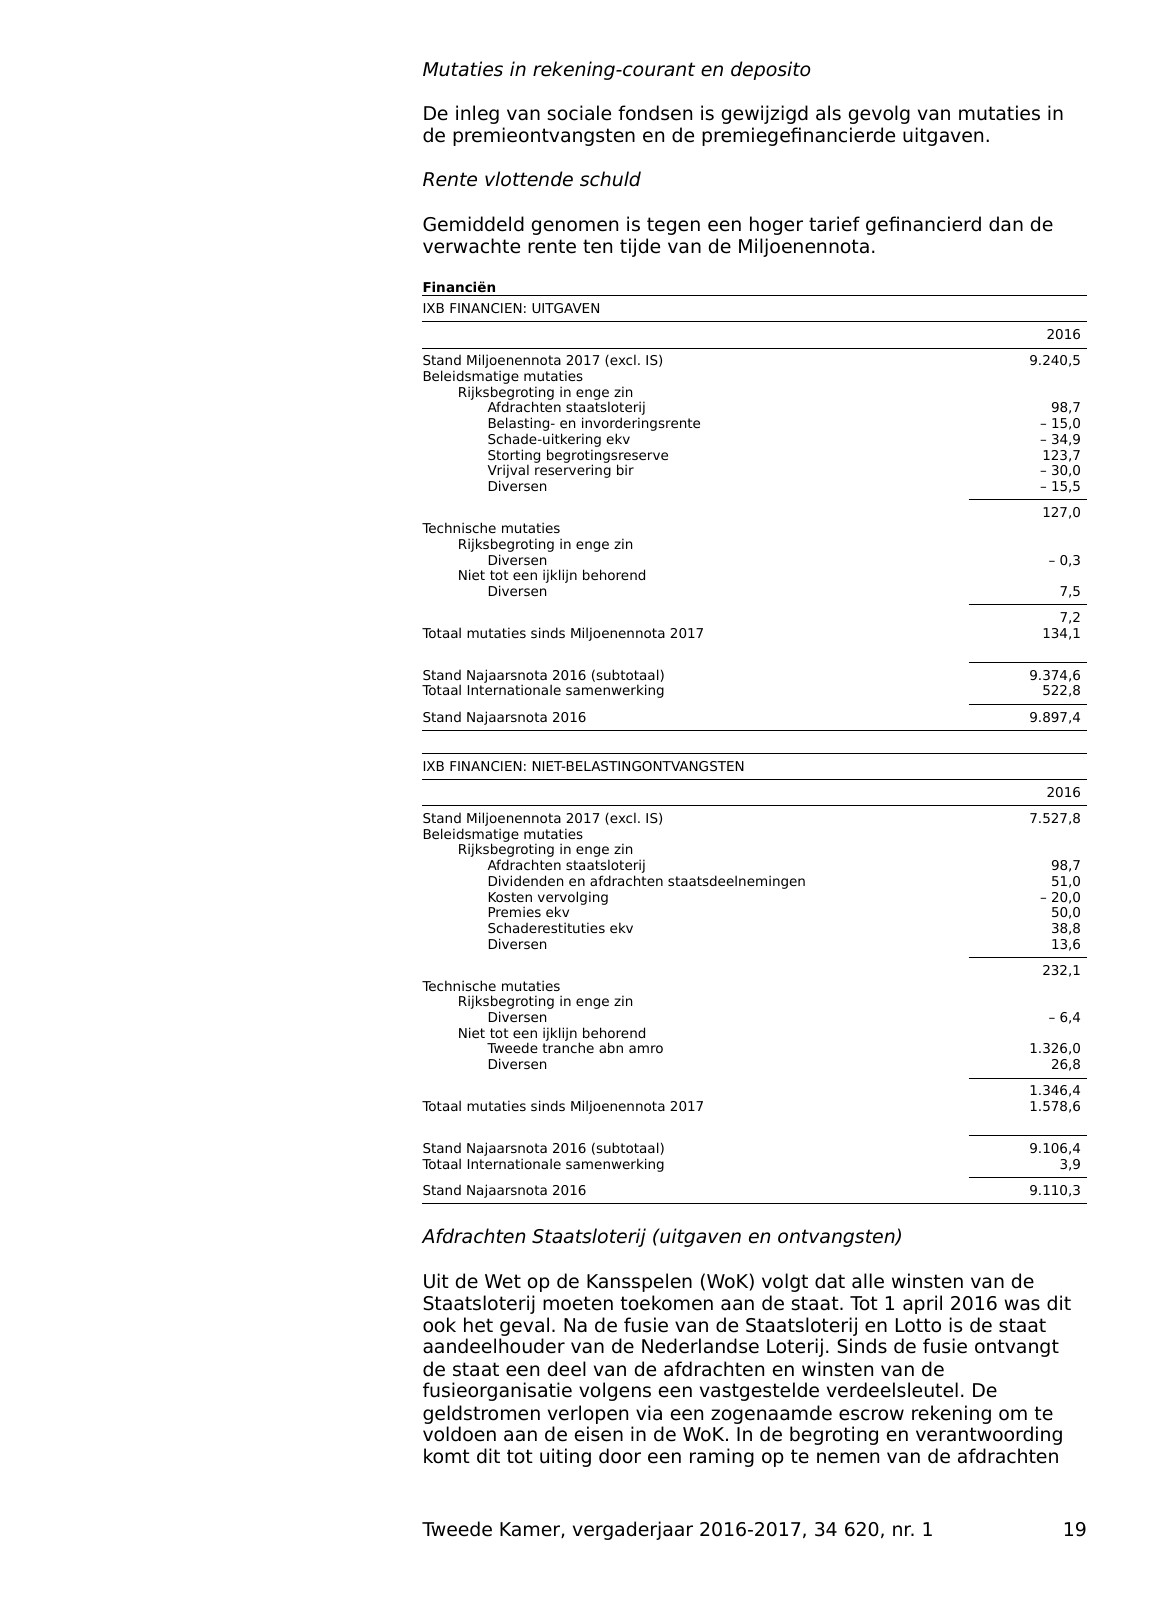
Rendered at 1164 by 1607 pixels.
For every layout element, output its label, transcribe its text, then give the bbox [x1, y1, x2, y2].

table_cell [422, 1041, 452, 1057]
table_cell 38,8 [969, 921, 1087, 937]
table_cell Diversen [481, 937, 968, 957]
table_cell – 20,0 [969, 889, 1087, 905]
table_cell 9.110,3 [969, 1178, 1087, 1203]
table_cell [452, 448, 481, 463]
table_cell [422, 479, 452, 499]
table_cell Stand Miljoenennota 2017 (excl. IS) [422, 349, 968, 369]
table_cell Technische mutaties [422, 979, 968, 994]
table_cell Rijksbegroting in enge zin [452, 842, 968, 858]
table_cell Storting begrotingsreserve [481, 448, 968, 463]
table_cell Schade-uitkering ekv [481, 432, 968, 447]
table_cell [969, 1026, 1087, 1041]
table_cell 2016 [969, 322, 1087, 347]
table_cell [481, 641, 968, 662]
table_cell [452, 552, 481, 568]
table_cell 50,0 [969, 905, 1087, 921]
table_cell Tweede tranche abn amro [481, 1041, 968, 1057]
table_cell [422, 889, 452, 905]
table_cell [452, 322, 481, 347]
table_header Financiën [422, 279, 1087, 295]
table_cell Diversen [481, 1057, 968, 1077]
table_cell [969, 385, 1087, 400]
table_cell [422, 858, 452, 874]
table_cell [422, 604, 452, 626]
table_cell 1.578,6 [969, 1099, 1087, 1115]
table_cell [422, 994, 452, 1010]
table_cell – 6,4 [969, 1010, 1087, 1026]
table_cell 7,2 [969, 605, 1087, 626]
table_cell 127,0 [969, 500, 1087, 521]
table_cell 9.240,5 [969, 349, 1087, 369]
text De inleg van sociale fondsen is gewijzigd als gevolg van mutaties in de premieontvangsten en de premiegefinancierde uitgaven. [422, 103, 1087, 147]
table_cell [452, 1115, 481, 1135]
table_cell Vrijval reservering bir [481, 463, 968, 479]
table_cell IXB FINANCIEN: UITGAVEN [422, 296, 968, 321]
table_cell [452, 1078, 481, 1099]
table_cell 26,8 [969, 1057, 1087, 1077]
table_cell [452, 905, 481, 921]
table_cell 98,7 [969, 400, 1087, 416]
table_cell 3,9 [969, 1157, 1087, 1177]
table_cell Rijksbegroting in enge zin [452, 994, 968, 1010]
table_cell [452, 1057, 481, 1077]
table_cell Rijksbegroting in enge zin [452, 385, 968, 400]
table_cell Stand Najaarsnota 2016 [422, 704, 968, 730]
table_cell [452, 416, 481, 432]
table_cell [422, 448, 452, 463]
table_cell Premies ekv [481, 905, 968, 921]
table_cell [422, 552, 452, 568]
table_cell [969, 369, 1087, 384]
table_cell [452, 957, 481, 978]
table_cell [452, 1010, 481, 1026]
table_cell 13,6 [969, 937, 1087, 957]
table_cell [452, 499, 481, 521]
table_cell [422, 537, 452, 552]
table_cell [422, 905, 452, 921]
table_cell [969, 521, 1087, 537]
table_cell Dividenden en afdrachten staatsdeelnemingen [481, 874, 968, 889]
table_cell Diversen [481, 584, 968, 604]
table_cell [452, 463, 481, 479]
table_cell [969, 994, 1087, 1010]
table_cell Stand Miljoenennota 2017 (excl. IS) [422, 806, 968, 826]
table_cell Diversen [481, 479, 968, 499]
table_cell 9.106,4 [969, 1136, 1087, 1157]
table_cell [422, 584, 452, 604]
table_cell 98,7 [969, 858, 1087, 874]
table_cell [422, 416, 452, 432]
table_cell 232,1 [969, 958, 1087, 978]
table_cell Totaal Internationale samenwerking [422, 683, 968, 704]
table_cell [422, 921, 452, 937]
subtitle Mutaties in rekening-courant en deposito [422, 59, 1087, 81]
table_header IXB FINANCIEN: NIET-BELASTINGONTVANGSTEN [422, 754, 968, 779]
table_cell [422, 842, 452, 858]
table_cell [422, 400, 452, 416]
table_cell Belasting- en invorderingsrente [481, 416, 968, 432]
table_cell Rijksbegroting in enge zin [452, 537, 968, 552]
table_cell Kosten vervolging [481, 889, 968, 905]
text Uit de Wet op de Kansspelen (WoK) volgt dat alle winsten van de Staatsloterij moeten toekomen aan de staat. Tot 1 april 2016 was dit ook het geval. Na de fusie van de Staatsloterij en Lotto is de staat aandeelhouder van de Nederlandse Loterij. Sinds de fusie ontvangt de staat een deel van de afdrachten en winsten van de fusieorganisatie volgens een vastgestelde verdeelsleutel. De geldstromen verlopen via een zogenaamde escrow rekening om te voldoen aan de eisen in de WoK. In de begroting en verantwoording komt dit tot uiting door een raming op te nemen van de afdrachten [422, 1271, 1087, 1468]
table_cell [422, 780, 452, 805]
table_cell [452, 584, 481, 604]
table_cell [422, 957, 452, 978]
table_cell [422, 937, 452, 957]
table_cell [969, 842, 1087, 858]
table_cell [452, 874, 481, 889]
table_cell [452, 780, 481, 805]
table_cell Diversen [481, 552, 968, 568]
table_cell Totaal mutaties sinds Miljoenennota 2017 [422, 626, 968, 641]
table_cell [422, 499, 452, 521]
table_cell [452, 889, 481, 905]
table_cell [422, 1010, 452, 1026]
table_cell [422, 641, 452, 662]
table_cell [452, 641, 481, 662]
table_cell 522,8 [969, 683, 1087, 704]
table_cell [422, 1026, 452, 1041]
table_cell [452, 432, 481, 447]
table_cell [481, 604, 968, 626]
table_cell [969, 296, 1087, 321]
table_cell Beleidsmatige mutaties [422, 826, 968, 842]
table_cell 123,7 [969, 448, 1087, 463]
table_cell 7,5 [969, 584, 1087, 604]
table_cell Totaal mutaties sinds Miljoenennota 2017 [422, 1099, 968, 1115]
subtitle Afdrachten Staatsloterij (uitgaven en ontvangsten) [422, 1226, 1087, 1248]
table_cell [452, 937, 481, 957]
table_cell [452, 604, 481, 626]
table_cell [452, 400, 481, 416]
table_cell [481, 957, 968, 978]
table_cell 9.374,6 [969, 663, 1087, 683]
table_cell – 15,5 [969, 479, 1087, 499]
table_cell Stand Najaarsnota 2016 (subtotaal) [422, 662, 968, 683]
table_header [969, 754, 1087, 779]
table_cell [422, 322, 452, 347]
table_cell Diversen [481, 1010, 968, 1026]
table_cell Niet tot een ijklijn behorend [452, 568, 968, 584]
subtitle Rente vlottende schuld [422, 169, 1087, 191]
table_cell [422, 568, 452, 584]
table_cell [969, 568, 1087, 584]
table_cell [452, 921, 481, 937]
table_cell [481, 1078, 968, 1099]
table_cell [481, 1115, 968, 1135]
text Gemiddeld genomen is tegen een hoger tarief gefinancierd dan de verwachte rente ten tijde van de Miljoenennota. [422, 213, 1087, 257]
table_cell [452, 1041, 481, 1057]
table_cell – 30,0 [969, 463, 1087, 479]
table_cell 1.346,4 [969, 1079, 1087, 1099]
table_cell [452, 479, 481, 499]
table_cell [422, 874, 452, 889]
table_cell [422, 432, 452, 447]
table_cell [422, 385, 452, 400]
table_cell 7.527,8 [969, 806, 1087, 826]
table_cell [969, 826, 1087, 842]
table_cell Stand Najaarsnota 2016 [422, 1177, 968, 1203]
table_cell 2016 [969, 780, 1087, 805]
table_cell Schaderestituties ekv [481, 921, 968, 937]
table_cell Afdrachten staatsloterij [481, 400, 968, 416]
table_cell [969, 979, 1087, 994]
table_cell [422, 463, 452, 479]
table_cell [481, 499, 968, 521]
table_cell Stand Najaarsnota 2016 (subtotaal) [422, 1135, 968, 1157]
table_cell Niet tot een ijklijn behorend [452, 1026, 968, 1041]
table_cell Technische mutaties [422, 521, 968, 537]
table_cell [481, 780, 968, 805]
table_cell Totaal Internationale samenwerking [422, 1157, 968, 1177]
table_cell [969, 537, 1087, 552]
table_cell – 34,9 [969, 432, 1087, 447]
table_cell [452, 858, 481, 874]
table_cell Afdrachten staatsloterij [481, 858, 968, 874]
table_cell Beleidsmatige mutaties [422, 369, 968, 384]
table_cell [969, 1115, 1087, 1135]
table_cell 51,0 [969, 874, 1087, 889]
table_cell [422, 1057, 452, 1077]
table_cell – 15,0 [969, 416, 1087, 432]
table_cell [422, 1078, 452, 1099]
table_cell 9.897,4 [969, 705, 1087, 730]
table_cell [481, 322, 968, 347]
table_cell 134,1 [969, 626, 1087, 641]
table_cell [969, 641, 1087, 662]
table_cell – 0,3 [969, 552, 1087, 568]
table_cell 1.326,0 [969, 1041, 1087, 1057]
table_cell [422, 1115, 452, 1135]
